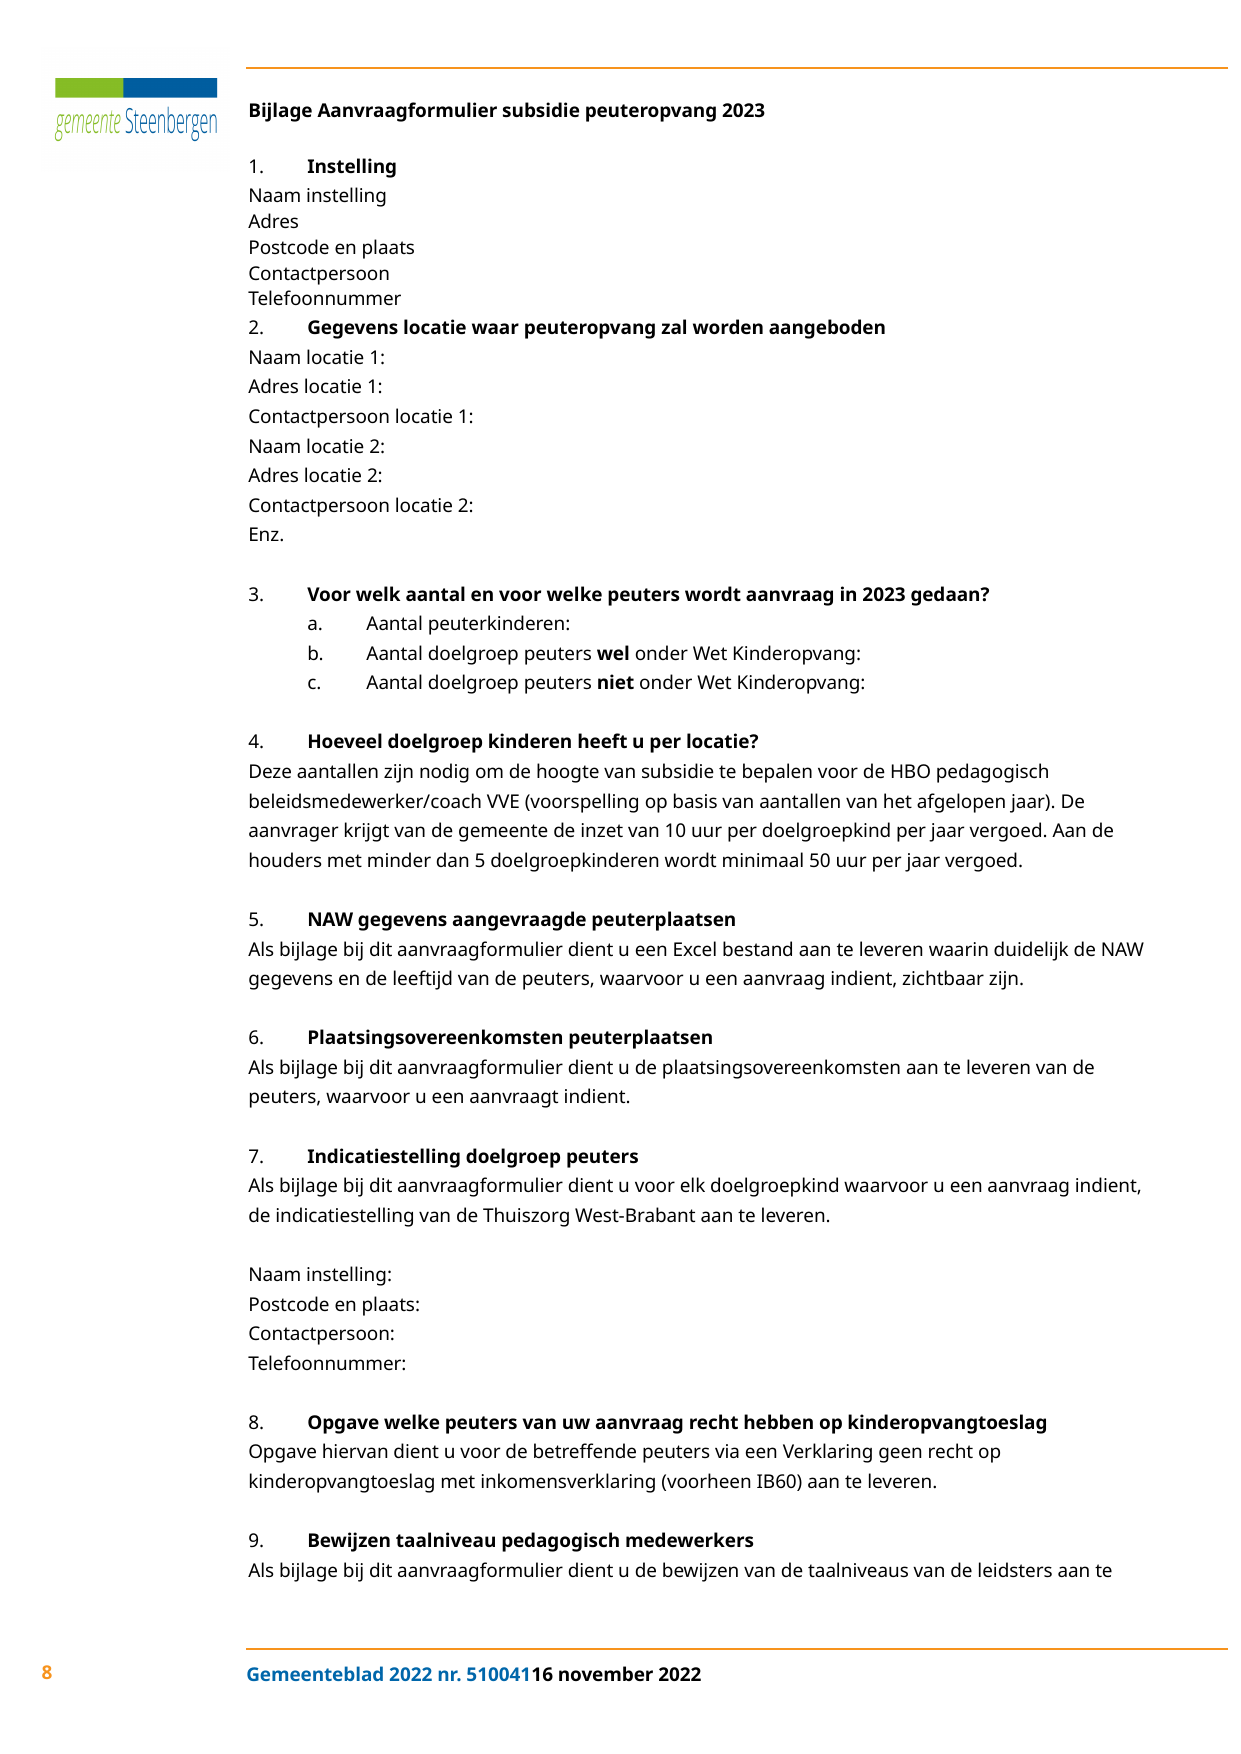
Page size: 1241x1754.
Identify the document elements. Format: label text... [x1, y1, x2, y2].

text Deze aantallen zijn nodig om de hoogte van subsidie te bepalen voor de HBO pedagogisch beleidsmedewerker/coach VVE (voorspelling op basis van aantallen van het afgelopen jaar). De aanvrager krijgt van de gemeente de inzet van 10 uur per doelgroepkind per jaar vergoed. Aan de houders met minder dan 5 doelgroepkinderen wordt minimaal 50 uur per jaar vergoed. [248, 758, 1152, 873]
table_cell Telefoonnummer [248, 286, 700, 311]
list Plaatsingsovereenkomsten peuterplaatsen [248, 1024, 1152, 1050]
list Aantal doelgroep peuters wel onder Wet Kinderopvang: [307, 640, 1152, 666]
table_cell [700, 234, 1152, 260]
text Opgave hiervan dient u voor de betreffende peuters via een Verklaring geen recht op kinderopvangtoeslag met inkomensverklaring (voorheen IB60) aan te leveren. [248, 1439, 1152, 1494]
text Naam locatie 1: [248, 344, 1152, 370]
list Hoeveel doelgroep kinderen heeft u per locatie? [248, 729, 1152, 754]
text Naam instelling: [248, 1261, 1152, 1287]
text Contactpersoon locatie 1: [248, 403, 1152, 429]
text Als bijlage bij dit aanvraagformulier dient u de plaatsingsovereenkomsten aan te leveren van de peuters, waarvoor u een aanvraagt indient. [248, 1054, 1152, 1109]
text Adres locatie 1: [248, 374, 1152, 399]
list Gegevens locatie waar peuteropvang zal worden aangeboden [248, 314, 1152, 340]
table_cell [700, 208, 1152, 234]
list Aantal peuterkinderen: [307, 610, 1152, 636]
text Als bijlage bij dit aanvraagformulier dient u een Excel bestand aan te leveren waarin duidelijk de NAW gegevens en de leeftijd van de peuters, waarvoor u een aanvraag indient, zichtbaar zijn. [248, 936, 1152, 991]
table_cell Adres [248, 208, 700, 234]
text Als bijlage bij dit aanvraagformulier dient u de bewijzen van de taalniveaus van de leidsters aan te [248, 1557, 1152, 1583]
text Naam locatie 2: [248, 433, 1152, 458]
list Bewijzen taalniveau pedagogisch medewerkers [248, 1527, 1152, 1553]
text Adres locatie 2: [248, 462, 1152, 488]
text Contactpersoon locatie 2: [248, 492, 1152, 518]
list Aantal doelgroep peuters niet onder Wet Kinderopvang: [307, 669, 1152, 695]
text Telefoonnummer: [248, 1350, 1152, 1376]
list Indicatiestelling doelgroep peuters [248, 1143, 1152, 1168]
text Postcode en plaats: [248, 1291, 1152, 1316]
list Voor welk aantal en voor welke peuters wordt aanvraag in 2023 gedaan? [248, 581, 1152, 606]
list Opgave welke peuters van uw aanvraag recht hebben op kinderopvangtoeslag [248, 1409, 1152, 1435]
table_header Naam instelling [248, 183, 700, 208]
table_cell Contactpersoon [248, 260, 700, 286]
list NAW gegevens aangevraagde peuterplaatsen [248, 906, 1152, 932]
text Bijlage Aanvraagformulier subsidie peuteropvang 2023 [248, 95, 1152, 123]
list Instelling [248, 153, 1152, 179]
text Als bijlage bij dit aanvraagformulier dient u voor elk doelgroepkind waarvoor u een aanvraag indient, de indicatiestelling van de Thuiszorg West-Brabant aan te leveren. [248, 1172, 1152, 1228]
picture [41, 47, 231, 172]
table_cell Postcode en plaats [248, 234, 700, 260]
table_cell [700, 286, 1152, 311]
table_header [700, 183, 1152, 208]
table_cell [700, 260, 1152, 286]
text Contactpersoon: [248, 1320, 1152, 1346]
text Enz. [248, 522, 1152, 547]
